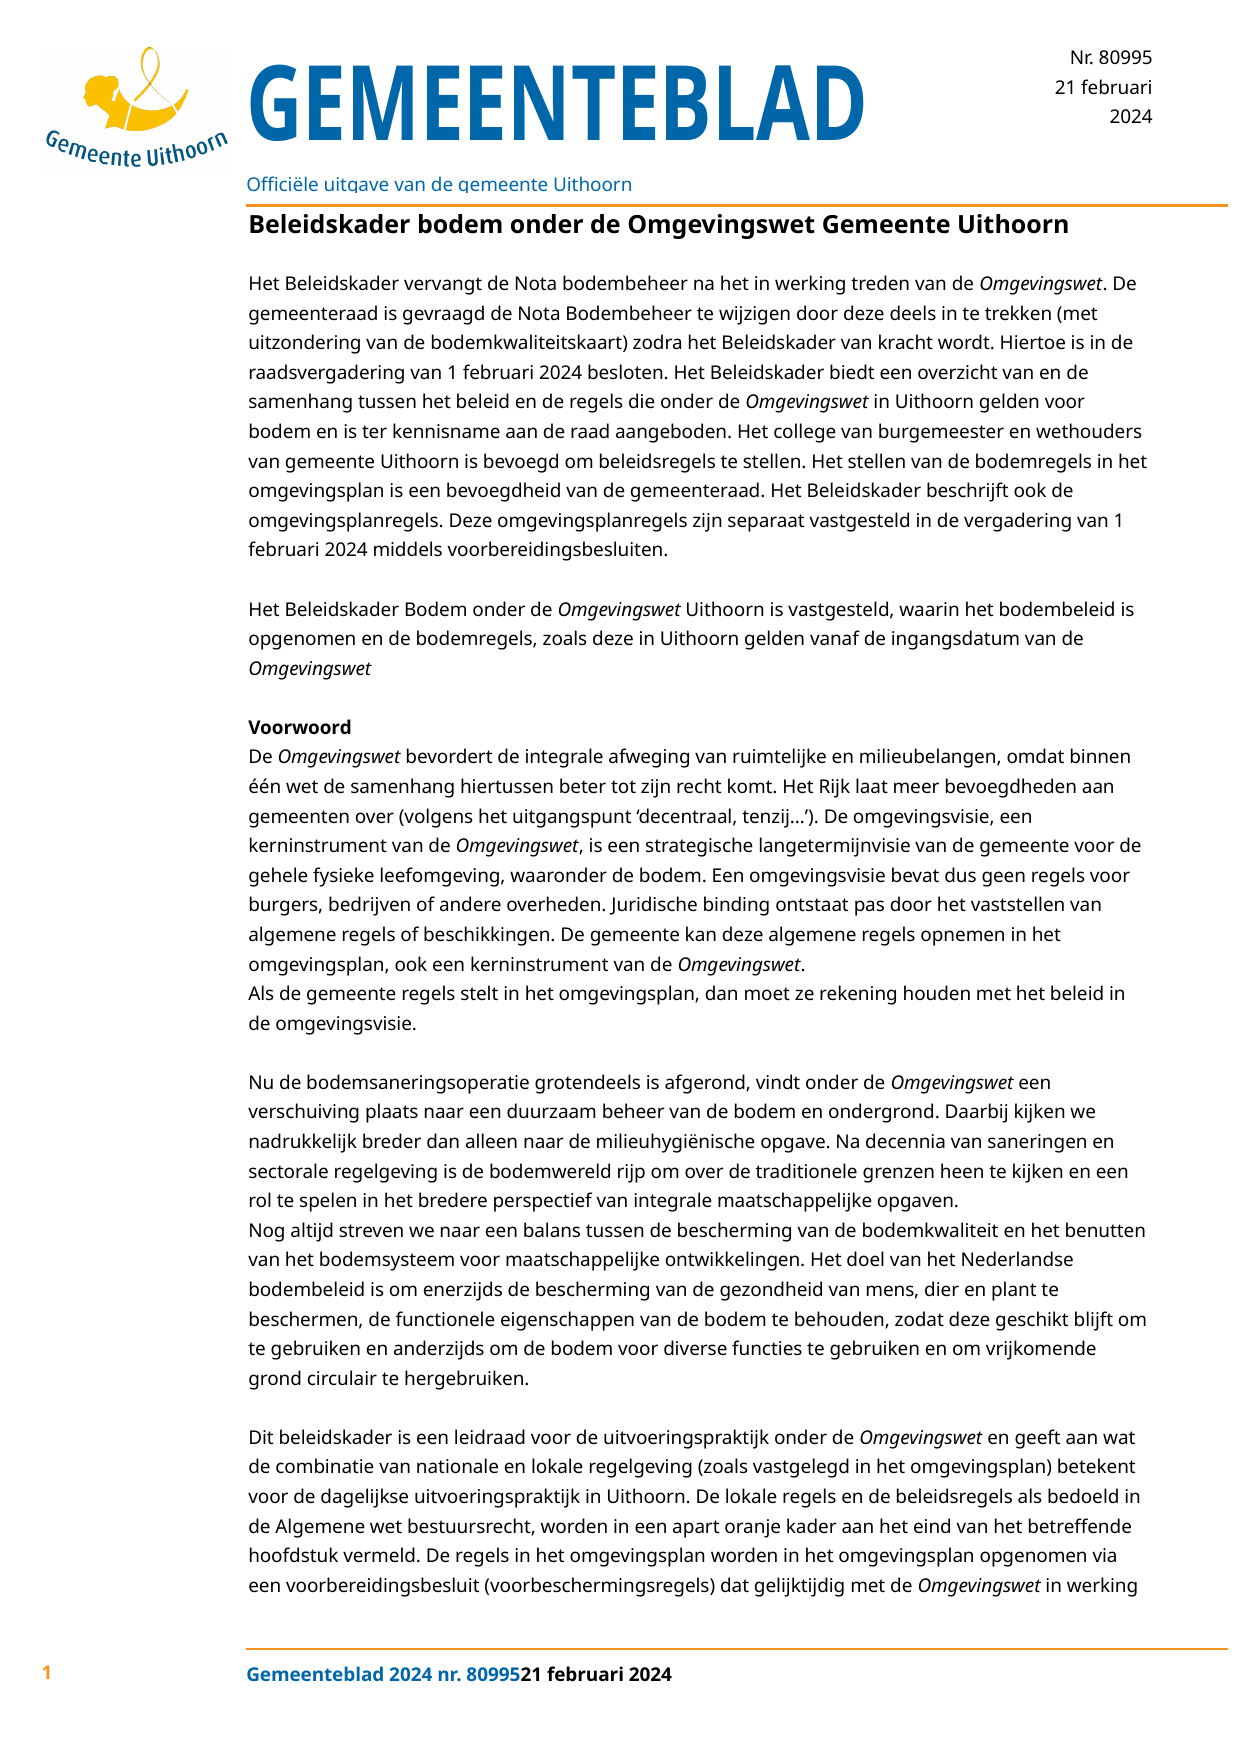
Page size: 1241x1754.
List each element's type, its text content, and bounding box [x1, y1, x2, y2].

text Het Beleidskader vervangt de Nota bodembeheer na het in werking treden van de Omgevingswet. De gemeenteraad is gevraagd de Nota Bodembeheer te wijzigen door deze deels in te trekken (met uitzondering van de bodemkwaliteitskaart) zodra het Beleidskader van kracht wordt. Hiertoe is in de raadsvergadering van 1 februari 2024 besloten. Het Beleidskader biedt een overzicht van en de samenhang tussen het beleid en de regels die onder de Omgevingswet in Uithoorn gelden voor bodem en is ter kennisname aan de raad aangeboden. Het college van burgemeester en wethouders van gemeente Uithoorn is bevoegd om beleidsregels te stellen. Het stellen van de bodemregels in het omgevingsplan is een bevoegdheid van de gemeenteraad. Het Beleidskader beschrijft ook de omgevingsplanregels. Deze omgevingsplanregels zijn separaat vastgesteld in de vergadering van 1 februari 2024 middels voorbereidingsbesluiten. [248, 270, 1152, 562]
text Beleidskader bodem onder de Omgevingswet Gemeente Uithoorn [248, 207, 1152, 241]
text De Omgevingswet bevordert de integrale afweging van ruimtelijke en milieubelangen, omdat binnen één wet de samenhang hiertussen beter tot zijn recht komt. Het Rijk laat meer bevoegdheden aan gemeenten over (volgens het uitgangspunt ‘decentraal, tenzij…’). De omgevingsvisie, een kerninstrument van de Omgevingswet, is een strategische langetermijnvisie van de gemeente voor de gehele fysieke leefomgeving, waaronder de bodem. Een omgevingsvisie bevat dus geen regels voor burgers, bedrijven of andere overheden. Juridische binding ontstaat pas door het vaststellen van algemene regels of beschikkingen. De gemeente kan deze algemene regels opnemen in het omgevingsplan, ook een kerninstrument van de Omgevingswet. [248, 744, 1152, 976]
text Het Beleidskader Bodem onder de Omgevingswet Uithoorn is vastgesteld, waarin het bodembeleid is opgenomen en de bodemregels, zoals deze in Uithoorn gelden vanaf de ingangsdatum van de Omgevingswet [248, 596, 1152, 681]
text Voorwoord [248, 714, 1152, 740]
text Als de gemeente regels stelt in het omgevingsplan, dan moet ze rekening houden met het beleid in de omgevingsvisie. [248, 980, 1152, 1036]
text Nog altijd streven we naar een balans tussen de bescherming van de bodemkwaliteit en het benutten van het bodemsysteem voor maatschappelijke ontwikkelingen. Het doel van het Nederlandse bodembeleid is om enerzijds de bescherming van de gezondheid van mens, dier en plant te beschermen, de functionele eigenschappen van de bodem te behouden, zodat deze geschikt blijft om te gebruiken en anderzijds om de bodem voor diverse functies te gebruiken en om vrijkomende grond circulair te hergebruiken. [248, 1217, 1152, 1391]
text Dit beleidskader is een leidraad voor de uitvoeringspraktijk onder de Omgevingswet en geeft aan wat de combinatie van nationale en lokale regelgeving (zoals vastgelegd in het omgevingsplan) betekent voor de dagelijkse uitvoeringspraktijk in Uithoorn. De lokale regels en de beleidsregels als bedoeld in de Algemene wet bestuursrecht, worden in een apart oranje kader aan het eind van het betreffende hoofdstuk vermeld. De regels in het omgevingsplan worden in het omgevingsplan opgenomen via een voorbereidingsbesluit (voorbeschermingsregels) dat gelijktijdig met de Omgevingswet in werking [248, 1424, 1152, 1598]
text Nu de bodemsaneringsoperatie grotendeels is afgerond, vindt onder de Omgevingswet een verschuiving plaats naar een duurzaam beheer van de bodem en ondergrond. Daarbij kijken we nadrukkelijk breder dan alleen naar de milieuhygiënische opgave. Na decennia van saneringen en sectorale regelgeving is de bodemwereld rijp om over de traditionele grenzen heen te kijken en een rol te spelen in het bredere perspectief van integrale maatschappelijke opgaven. [248, 1069, 1152, 1213]
picture [41, 47, 231, 172]
